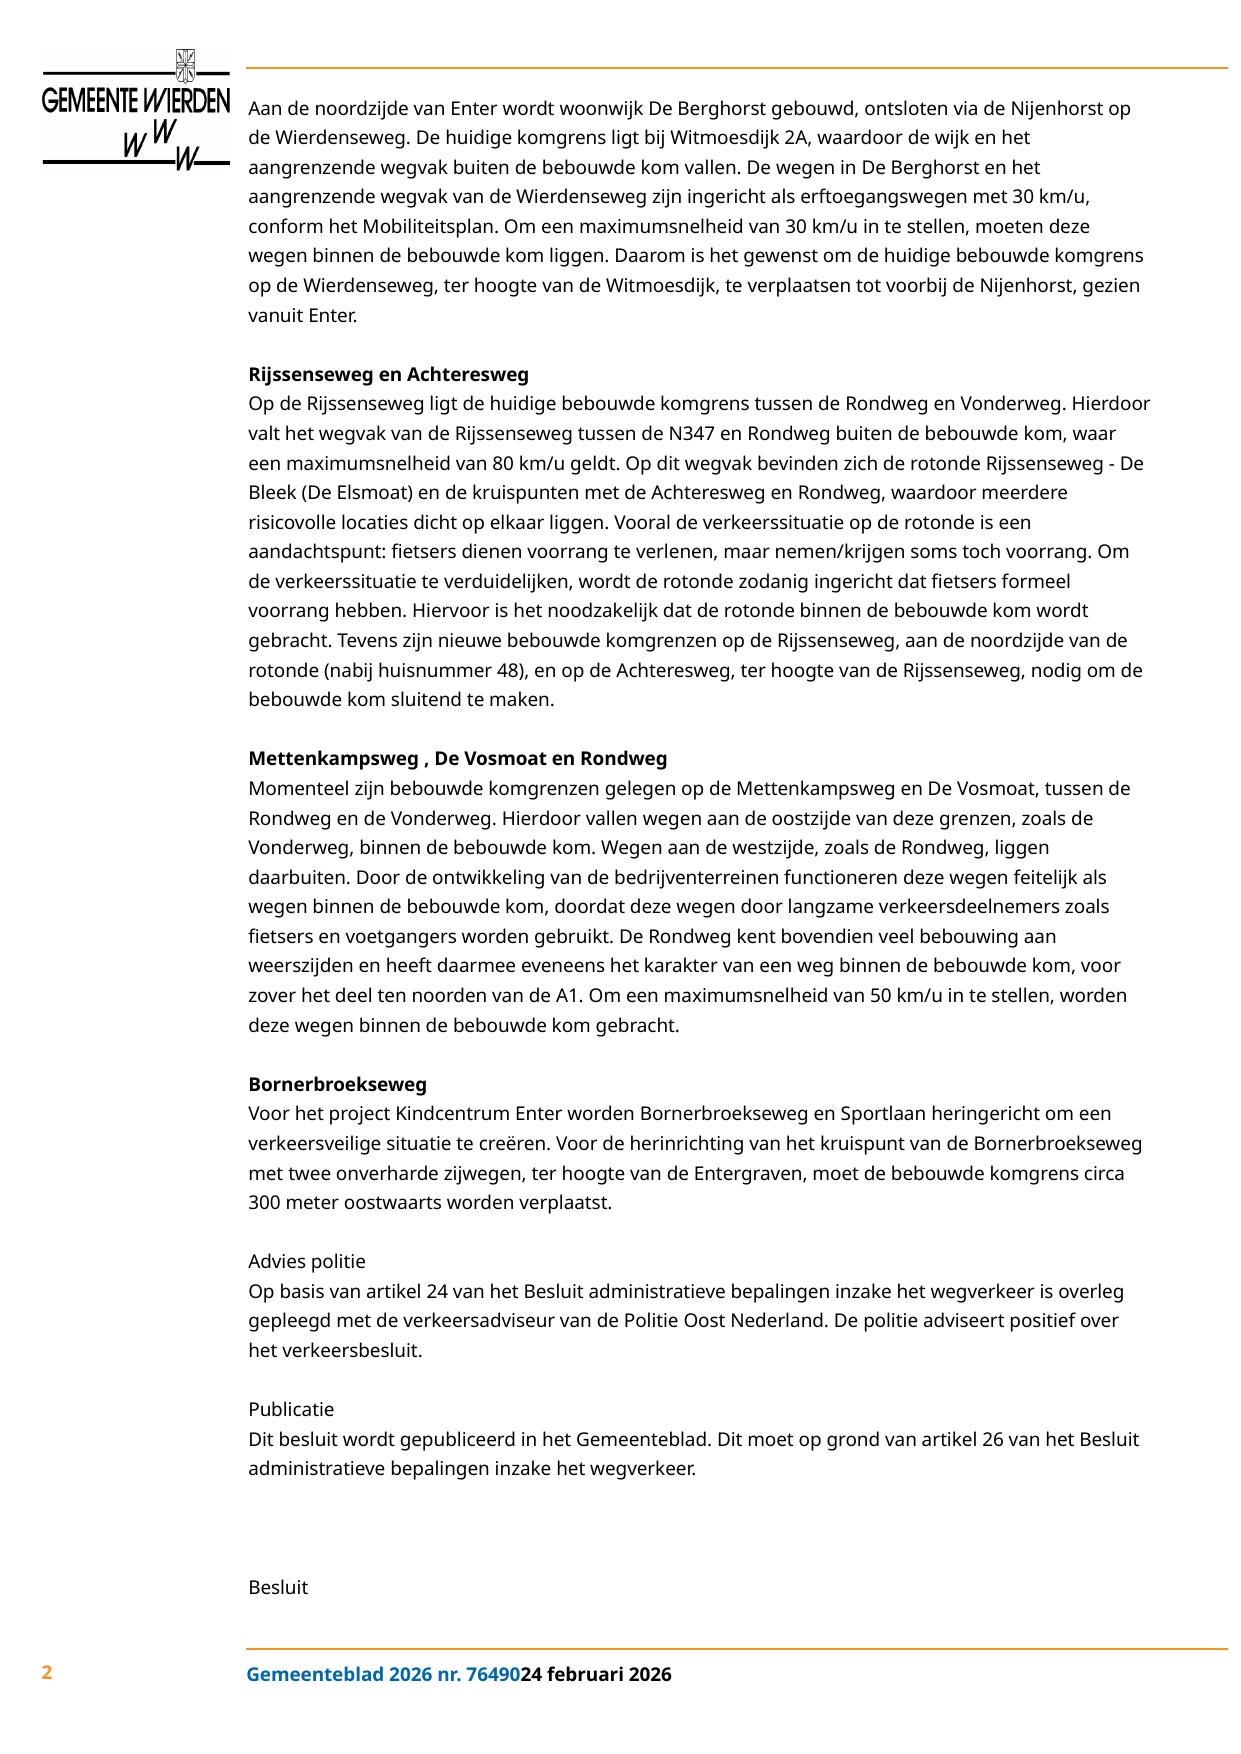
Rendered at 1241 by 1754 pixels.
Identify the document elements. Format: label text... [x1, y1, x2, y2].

text Besluit [248, 1574, 1152, 1600]
text Op de Rijssenseweg ligt de huidige bebouwde komgrens tussen de Rondweg en Vonderweg. Hierdoor valt het wegvak van de Rijssenseweg tussen de N347 en Rondweg buiten de bebouwde kom, waar een maximumsnelheid van 80 km/u geldt. Op dit wegvak bevinden zich de rotonde Rijssenseweg - De Bleek (De Elsmoat) en de kruispunten met de Achteresweg en Rondweg, waardoor meerdere risicovolle locaties dicht op elkaar liggen. Vooral de verkeerssituatie op de rotonde is een aandachtspunt: fietsers dienen voorrang te verlenen, maar nemen/krijgen soms toch voorrang. Om de verkeerssituatie te verduidelijken, wordt de rotonde zodanig ingericht dat fietsers formeel voorrang hebben. Hiervoor is het noodzakelijk dat de rotonde binnen de bebouwde kom wordt gebracht. Tevens zijn nieuwe bebouwde komgrenzen op de Rijssenseweg, aan de noordzijde van de rotonde (nabij huisnummer 48), en op de Achteresweg, ter hoogte van de Rijssenseweg, nodig om de bebouwde kom sluitend te maken. [248, 391, 1152, 712]
text Rijssenseweg en Achteresweg [248, 361, 1152, 387]
text Momenteel zijn bebouwde komgrenzen gelegen op de Mettenkampsweg en De Vosmoat, tussen de Rondweg en de Vonderweg. Hierdoor vallen wegen aan de oostzijde van deze grenzen, zoals de Vonderweg, binnen de bebouwde kom. Wegen aan de westzijde, zoals de Rondweg, liggen daarbuiten. Door de ontwikkeling van de bedrijventerreinen functioneren deze wegen feitelijk als wegen binnen de bebouwde kom, doordat deze wegen door langzame verkeersdeelnemers zoals fietsers en voetgangers worden gebruikt. De Rondweg kent bovendien veel bebouwing aan weerszijden en heeft daarmee eveneens het karakter van een weg binnen de bebouwde kom, voor zover het deel ten noorden van de A1. Om een maximumsnelheid van 50 km/u in te stellen, worden deze wegen binnen de bebouwde kom gebracht. [248, 775, 1152, 1038]
text Op basis van artikel 24 van het Besluit administratieve bepalingen inzake het wegverkeer is overleg gepleegd met de verkeersadviseur van de Politie Oost Nederland. De politie adviseert positief over het verkeersbesluit. [248, 1278, 1152, 1363]
picture [41, 47, 231, 172]
text Publicatie [248, 1396, 1152, 1422]
text Dit besluit wordt gepubliceerd in het Gemeenteblad. Dit moet op grond van artikel 26 van het Besluit administratieve bepalingen inzake het wegverkeer. [248, 1426, 1152, 1481]
text Mettenkampsweg , De Vosmoat en Rondweg [248, 746, 1152, 771]
text Aan de noordzijde van Enter wordt woonwijk De Berghorst gebouwd, ontsloten via de Nijenhorst op de Wierdenseweg. De huidige komgrens ligt bij Witmoesdijk 2A, waardoor de wijk en het aangrenzende wegvak buiten de bebouwde kom vallen. De wegen in De Berghorst en het aangrenzende wegvak van de Wierdenseweg zijn ingericht als erftoegangswegen met 30 km/u, conform het Mobiliteitsplan. Om een maximumsnelheid van 30 km/u in te stellen, moeten deze wegen binnen de bebouwde kom liggen. Daarom is het gewenst om de huidige bebouwde komgrens op de Wierdenseweg, ter hoogte van de Witmoesdijk, te verplaatsen tot voorbij de Nijenhorst, gezien vanuit Enter. [248, 95, 1152, 328]
text Advies politie [248, 1248, 1152, 1274]
text Voor het project Kindcentrum Enter worden Bornerbroekseweg en Sportlaan heringericht om een verkeersveilige situatie te creëren. Voor de herinrichting van het kruispunt van de Bornerbroekseweg met twee onverharde zijwegen, ter hoogte van de Entergraven, moet de bebouwde komgrens circa 300 meter oostwaarts worden verplaatst. [248, 1101, 1152, 1215]
text Bornerbroekseweg [248, 1071, 1152, 1097]
